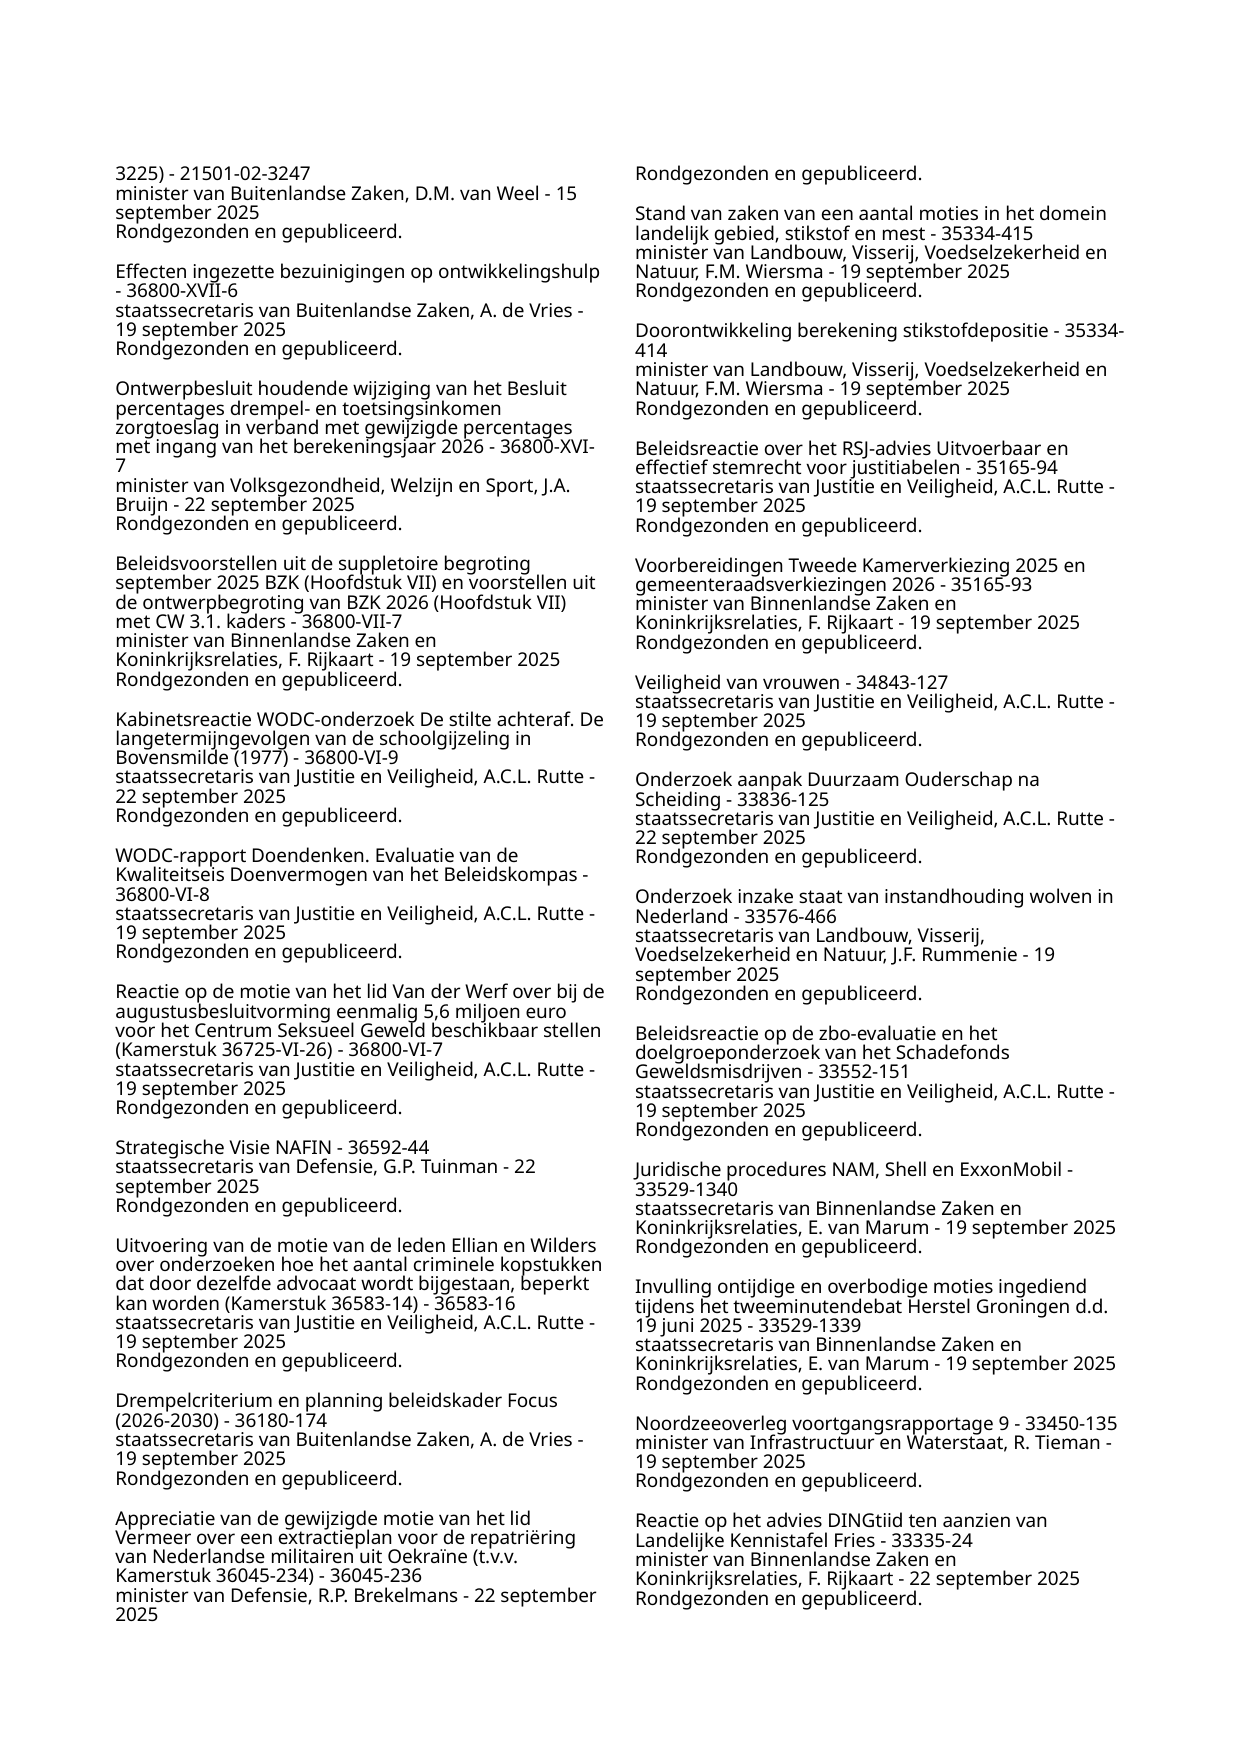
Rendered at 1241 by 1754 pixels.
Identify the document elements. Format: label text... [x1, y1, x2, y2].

text Rondgezonden en gepubliceerd. [115, 340, 605, 359]
text minister van Buitenlandse Zaken, D.M. van Weel - 15 september 2025 [115, 184, 605, 223]
text Rondgezonden en gepubliceerd. [115, 1469, 605, 1489]
text Juridische procedures NAM, Shell en ExxonMobil - 33529-1340 [635, 1161, 1125, 1200]
text staatssecretaris van Justitie en Veiligheid, A.C.L. Rutte - 22 september 2025 [115, 768, 605, 807]
text minister van Binnenlandse Zaken en Koninkrijksrelaties, F. Rijkaart - 22 september 2025 [635, 1551, 1125, 1589]
text staatssecretaris van Justitie en Veiligheid, A.C.L. Rutte - 19 september 2025 [115, 1061, 605, 1099]
text Voorbereidingen Tweede Kamerverkiezing 2025 en gemeenteraadsverkiezingen 2026 - 35165-93 [635, 557, 1125, 595]
text Beleidsreactie op de zbo-evaluatie en het doelgroeponderzoek van het Schadefonds Geweldsmisdrijven - 33552-151 [635, 1025, 1125, 1083]
text staatssecretaris van Buitenlandse Zaken, A. de Vries - 19 september 2025 [115, 302, 605, 340]
text staatssecretaris van Justitie en Veiligheid, A.C.L. Rutte - 19 september 2025 [635, 693, 1125, 731]
text Kabinetsreactie WODC-onderzoek De stilte achteraf. De langetermijngevolgen van de schoolgijzeling in Bovensmilde (1977) - 36800-VI-9 [115, 711, 605, 768]
text minister van Infrastructuur en Waterstaat, R. Tieman - 19 september 2025 [635, 1434, 1125, 1472]
text staatssecretaris van Binnenlandse Zaken en Koninkrijksrelaties, E. van Marum - 19 september 2025 [635, 1200, 1125, 1238]
text Rondgezonden en gepubliceerd. [635, 985, 1125, 1004]
text Rondgezonden en gepubliceerd. [115, 515, 605, 534]
text Rondgezonden en gepubliceerd. [115, 1352, 605, 1372]
text Rondgezonden en gepubliceerd. [635, 1589, 1125, 1609]
text Doorontwikkeling berekening stikstofdepositie - 35334-414 [635, 322, 1125, 361]
text Rondgezonden en gepubliceerd. [635, 848, 1125, 868]
text Reactie op de motie van het lid Van der Werf over bij de augustusbesluitvorming eenmalig 5,6 miljoen euro voor het Centrum Seksueel Geweld beschikbaar stellen (Kamerstuk 36725-VI-26) - 36800-VI-7 [115, 983, 605, 1061]
text Rondgezonden en gepubliceerd. [635, 1238, 1125, 1258]
text Rondgezonden en gepubliceerd. [115, 943, 605, 963]
text staatssecretaris van Landbouw, Visserij, Voedselzekerheid en Natuur, J.F. Rummenie - 19 september 2025 [635, 927, 1125, 985]
text staatssecretaris van Justitie en Veiligheid, A.C.L. Rutte - 19 september 2025 [115, 905, 605, 943]
text staatssecretaris van Justitie en Veiligheid, A.C.L. Rutte - 22 september 2025 [635, 810, 1125, 848]
text Rondgezonden en gepubliceerd. [635, 165, 1125, 184]
text minister van Binnenlandse Zaken en Koninkrijksrelaties, F. Rijkaart - 19 september 2025 [635, 595, 1125, 634]
text Rondgezonden en gepubliceerd. [635, 634, 1125, 653]
text Uitvoering van de motie van de leden Ellian en Wilders over onderzoeken hoe het aantal criminele kopstukken dat door dezelfde advocaat wordt bijgestaan, beperkt kan worden (Kamerstuk 36583-14) - 36583-16 [115, 1237, 605, 1314]
text Onderzoek aanpak Duurzaam Ouderschap na Scheiding - 33836-125 [635, 771, 1125, 810]
text staatssecretaris van Justitie en Veiligheid, A.C.L. Rutte - 19 september 2025 [635, 478, 1125, 517]
text Beleidsreactie over het RSJ-advies Uitvoerbaar en effectief stemrecht voor justitiabelen - 35165-94 [635, 439, 1125, 478]
text minister van Binnenlandse Zaken en Koninkrijksrelaties, F. Rijkaart - 19 september 2025 [115, 632, 605, 671]
text Rondgezonden en gepubliceerd. [635, 399, 1125, 419]
text Rondgezonden en gepubliceerd. [115, 807, 605, 826]
text staatssecretaris van Buitenlandse Zaken, A. de Vries - 19 september 2025 [115, 1431, 605, 1469]
text minister van Landbouw, Visserij, Voedselzekerheid en Natuur, F.M. Wiersma - 19 september 2025 [635, 361, 1125, 399]
text Reactie op het advies DINGtiid ten aanzien van Landelijke Kennistafel Fries - 33335-24 [635, 1512, 1125, 1551]
text Rondgezonden en gepubliceerd. [635, 282, 1125, 302]
text Rondgezonden en gepubliceerd. [115, 1197, 605, 1216]
text Drempelcriterium en planning beleidskader Focus (2026-2030) - 36180-174 [115, 1392, 605, 1431]
text 3225) - 21501-02-3247 [115, 165, 605, 184]
text Rondgezonden en gepubliceerd. [635, 517, 1125, 536]
text Veiligheid van vrouwen - 34843-127 [635, 674, 1125, 693]
text Ontwerpbesluit houdende wijziging van het Besluit percentages drempel- en toetsingsinkomen zorgtoeslag in verband met gewijzigde percentages met ingang van het berekeningsjaar 2026 - 36800-XVI-7 [115, 380, 605, 477]
text WODC-rapport Doendenken. Evaluatie van de Kwaliteitseis Doenvermogen van het Beleidskompas - 36800-VI-8 [115, 847, 605, 905]
text staatssecretaris van Justitie en Veiligheid, A.C.L. Rutte - 19 september 2025 [635, 1083, 1125, 1121]
text Rondgezonden en gepubliceerd. [635, 731, 1125, 751]
text minister van Landbouw, Visserij, Voedselzekerheid en Natuur, F.M. Wiersma - 19 september 2025 [635, 244, 1125, 282]
text minister van Volksgezondheid, Welzijn en Sport, J.A. Bruijn - 22 september 2025 [115, 477, 605, 515]
text Noordzeeoverleg voortgangsrapportage 9 - 33450-135 [635, 1415, 1125, 1434]
text Rondgezonden en gepubliceerd. [115, 223, 605, 242]
text Beleidsvoorstellen uit de suppletoire begroting september 2025 BZK (Hoofdstuk VII) en voorstellen uit de ontwerpbegroting van BZK 2026 (Hoofdstuk VII) met CW 3.1. kaders - 36800-VII-7 [115, 555, 605, 632]
text Appreciatie van de gewijzigde motie van het lid Vermeer over een extractieplan voor de repatriëring van Nederlandse militairen uit Oekraïne (t.v.v. Kamerstuk 36045-234) - 36045-236 [115, 1509, 605, 1587]
text Rondgezonden en gepubliceerd. [115, 1099, 605, 1118]
text Rondgezonden en gepubliceerd. [635, 1375, 1125, 1394]
text Rondgezonden en gepubliceerd. [115, 671, 605, 690]
text Stand van zaken van een aantal moties in het domein landelijk gebied, stikstof en mest - 35334-415 [635, 205, 1125, 244]
text staatssecretaris van Justitie en Veiligheid, A.C.L. Rutte - 19 september 2025 [115, 1314, 605, 1352]
text Onderzoek inzake staat van instandhouding wolven in Nederland - 33576-466 [635, 888, 1125, 927]
text Rondgezonden en gepubliceerd. [635, 1472, 1125, 1492]
text Effecten ingezette bezuinigingen op ontwikkelingshulp - 36800-XVII-6 [115, 263, 605, 302]
text staatssecretaris van Defensie, G.P. Tuinman - 22 september 2025 [115, 1158, 605, 1197]
text staatssecretaris van Binnenlandse Zaken en Koninkrijksrelaties, E. van Marum - 19 september 2025 [635, 1336, 1125, 1375]
text minister van Defensie, R.P. Brekelmans - 22 september 2025 [115, 1587, 605, 1625]
text Invulling ontijdige en overbodige moties ingediend tijdens het tweeminutendebat Herstel Groningen d.d. 19 juni 2025 - 33529-1339 [635, 1278, 1125, 1336]
text Strategische Visie NAFIN - 36592-44 [115, 1139, 605, 1158]
text Rondgezonden en gepubliceerd. [635, 1121, 1125, 1141]
